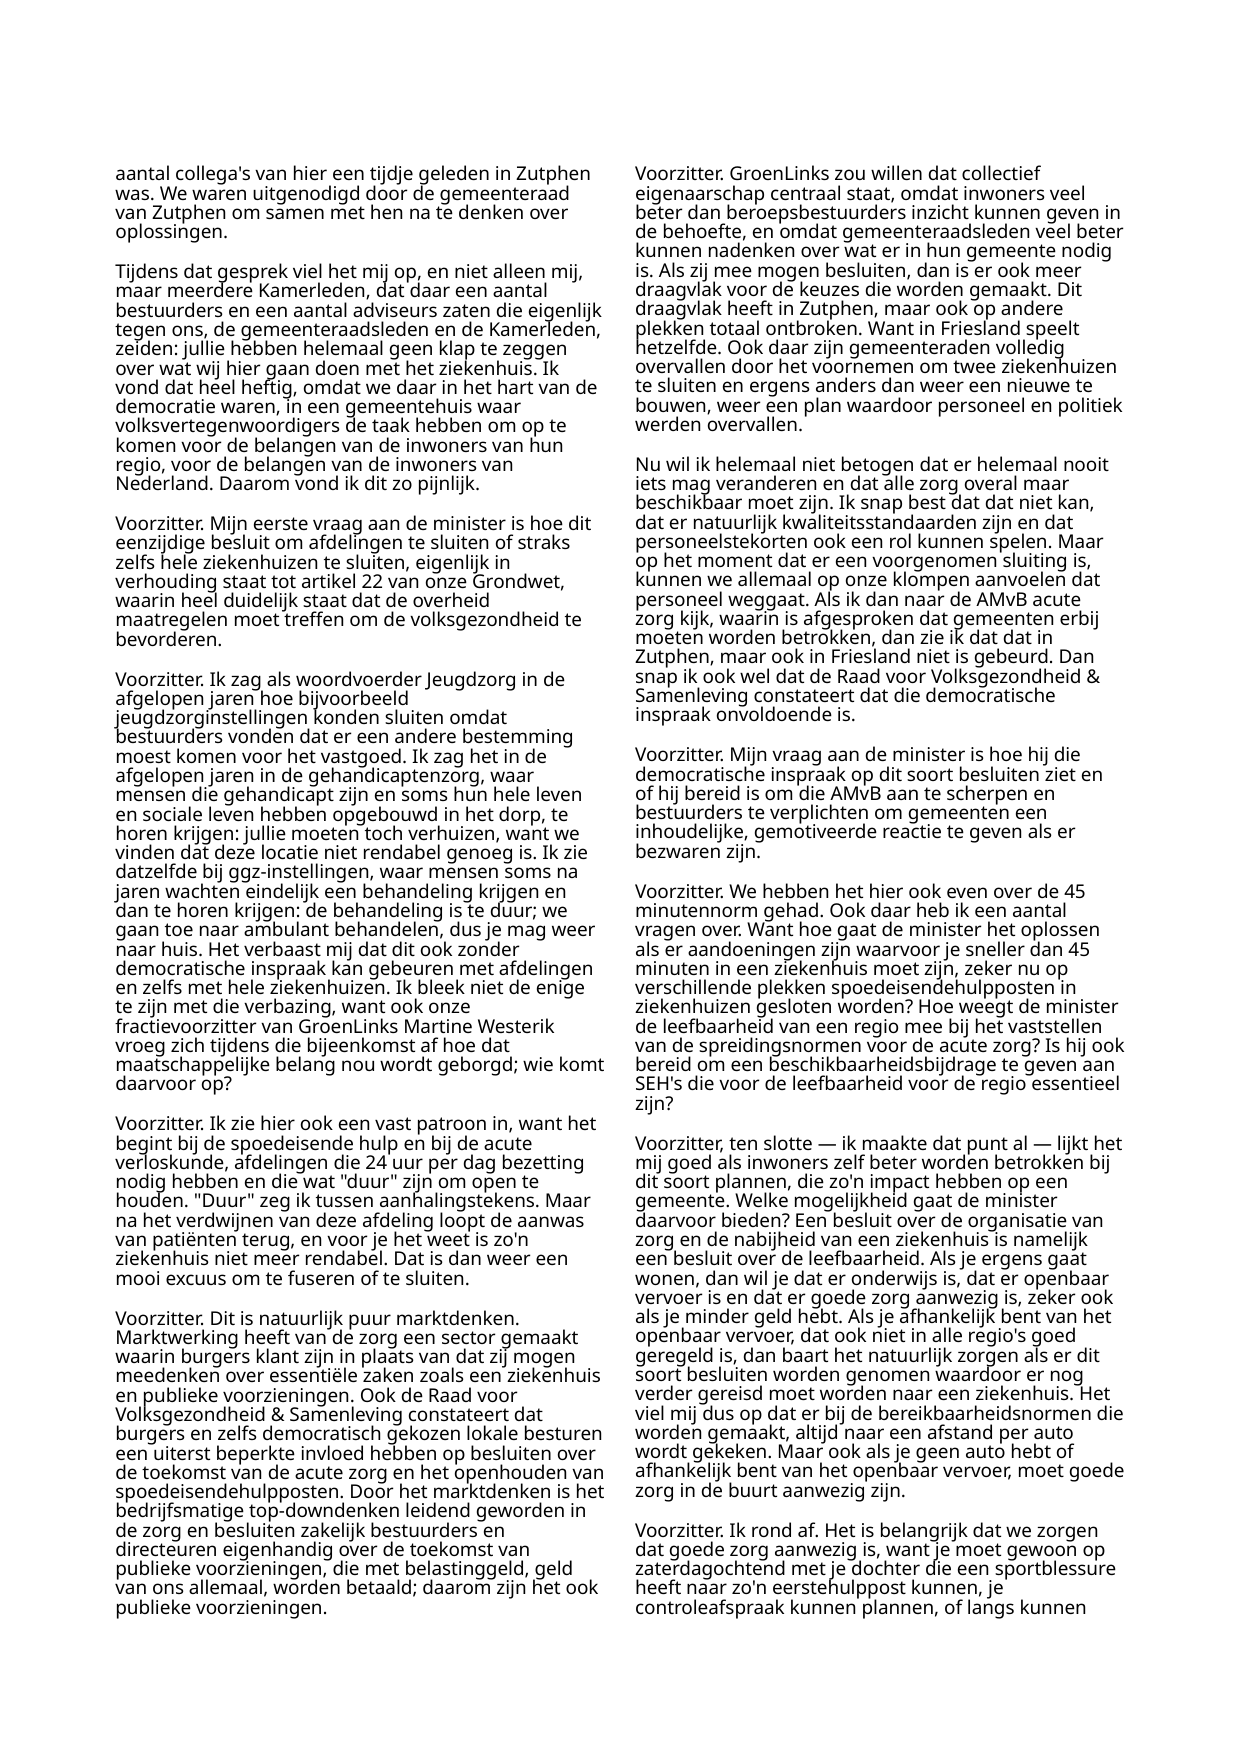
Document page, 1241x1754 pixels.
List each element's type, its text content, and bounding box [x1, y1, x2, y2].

text Nu wil ik helemaal niet betogen dat er helemaal nooit iets mag veranderen en dat alle zorg overal maar beschikbaar moet zijn. Ik snap best dat dat niet kan, dat er natuurlijk kwaliteitsstandaarden zijn en dat personeelstekorten ook een rol kunnen spelen. Maar op het moment dat er een voorgenomen sluiting is, kunnen we allemaal op onze klompen aanvoelen dat personeel weggaat. Als ik dan naar de AMvB acute zorg kijk, waarin is afgesproken dat gemeenten erbij moeten worden betrokken, dan zie ik dat dat in Zutphen, maar ook in Friesland niet is gebeurd. Dan snap ik ook wel dat de Raad voor Volksgezondheid & Samenleving constateert dat die democratische inspraak onvoldoende is. [635, 456, 1125, 726]
text Tijdens dat gesprek viel het mij op, en niet alleen mij, maar meerdere Kamerleden, dat daar een aantal bestuurders en een aantal adviseurs zaten die eigenlijk tegen ons, de gemeenteraadsleden en de Kamerleden, zeiden: jullie hebben helemaal geen klap te zeggen over wat wij hier gaan doen met het ziekenhuis. Ik vond dat heel heftig, omdat we daar in het hart van de democratie waren, in een gemeentehuis waar volksvertegenwoordigers de taak hebben om op te komen voor de belangen van de inwoners van hun regio, voor de belangen van de inwoners van Nederland. Daarom vond ik dit zo pijnlijk. [115, 263, 605, 494]
text Voorzitter. We hebben het hier ook even over de 45 minutennorm gehad. Ook daar heb ik een aantal vragen over. Want hoe gaat de minister het oplossen als er aandoeningen zijn waarvoor je sneller dan 45 minuten in een ziekenhuis moet zijn, zeker nu op verschillende plekken spoedeisendehulpposten in ziekenhuizen gesloten worden? Hoe weegt de minister de leefbaarheid van een regio mee bij het vaststellen van de spreidingsnormen voor de acute zorg? Is hij ook bereid om een beschikbaarheidsbijdrage te geven aan SEH's die voor de leefbaarheid voor de regio essentieel zijn? [635, 883, 1125, 1114]
text Voorzitter. Dit is natuurlijk puur marktdenken. Marktwerking heeft van de zorg een sector gemaakt waarin burgers klant zijn in plaats van dat zij mogen meedenken over essentiële zaken zoals een ziekenhuis en publieke voorzieningen. Ook de Raad voor Volksgezondheid & Samenleving constateert dat burgers en zelfs democratisch gekozen lokale besturen een uiterst beperkte invloed hebben op besluiten over de toekomst van de acute zorg en het openhouden van spoedeisendehulpposten. Door het marktdenken is het bedrijfsmatige top-downdenken leidend geworden in de zorg en besluiten zakelijk bestuurders en directeuren eigenhandig over de toekomst van publieke voorzieningen, die met belastinggeld, geld van ons allemaal, worden betaald; daarom zijn het ook publieke voorzieningen. [115, 1309, 605, 1618]
text Voorzitter. Mijn vraag aan de minister is hoe hij die democratische inspraak op dit soort besluiten ziet en of hij bereid is om die AMvB aan te scherpen en bestuurders te verplichten om gemeenten een inhoudelijke, gemotiveerde reactie te geven als er bezwaren zijn. [635, 746, 1125, 862]
text Voorzitter. Ik rond af. Het is belangrijk dat we zorgen dat goede zorg aanwezig is, want je moet gewoon op zaterdagochtend met je dochter die een sportblessure heeft naar zo'n eerstehulppost kunnen, je controleafspraak kunnen plannen, of langs kunnen [635, 1522, 1125, 1618]
text Voorzitter. Ik zag als woordvoerder Jeugdzorg in de afgelopen jaren hoe bijvoorbeeld jeugdzorginstellingen konden sluiten omdat bestuurders vonden dat er een andere bestemming moest komen voor het vastgoed. Ik zag het in de afgelopen jaren in de gehandicaptenzorg, waar mensen die gehandicapt zijn en soms hun hele leven en sociale leven hebben opgebouwd in het dorp, te horen krijgen: jullie moeten toch verhuizen, want we vinden dat deze locatie niet rendabel genoeg is. Ik zie datzelfde bij ggz-instellingen, waar mensen soms na jaren wachten eindelijk een behandeling krijgen en dan te horen krijgen: de behandeling is te duur; we gaan toe naar ambulant behandelen, dus je mag weer naar huis. Het verbaast mij dat dit ook zonder democratische inspraak kan gebeuren met afdelingen en zelfs met hele ziekenhuizen. Ik bleek niet de enige te zijn met die verbazing, want ook onze fractievoorzitter van GroenLinks Martine Westerik vroeg zich tijdens die bijeenkomst af hoe dat maatschappelijke belang nou wordt geborgd; wie komt daarvoor op? [115, 671, 605, 1095]
text Voorzitter. Mijn eerste vraag aan de minister is hoe dit eenzijdige besluit om afdelingen te sluiten of straks zelfs hele ziekenhuizen te sluiten, eigenlijk in verhouding staat tot artikel 22 van onze Grondwet, waarin heel duidelijk staat dat de overheid maatregelen moet treffen om de volksgezondheid te bevorderen. [115, 515, 605, 650]
text Voorzitter, ten slotte — ik maakte dat punt al — lijkt het mij goed als inwoners zelf beter worden betrokken bij dit soort plannen, die zo'n impact hebben op een gemeente. Welke mogelijkheid gaat de minister daarvoor bieden? Een besluit over de organisatie van zorg en de nabijheid van een ziekenhuis is namelijk een besluit over de leefbaarheid. Als je ergens gaat wonen, dan wil je dat er onderwijs is, dat er openbaar vervoer is en dat er goede zorg aanwezig is, zeker ook als je minder geld hebt. Als je afhankelijk bent van het openbaar vervoer, dat ook niet in alle regio's goed geregeld is, dan baart het natuurlijk zorgen als er dit soort besluiten worden genomen waardoor er nog verder gereisd moet worden naar een ziekenhuis. Het viel mij dus op dat er bij de bereikbaarheidsnormen die worden gemaakt, altijd naar een afstand per auto wordt gekeken. Maar ook als je geen auto hebt of afhankelijk bent van het openbaar vervoer, moet goede zorg in de buurt aanwezig zijn. [635, 1135, 1125, 1501]
text Voorzitter. GroenLinks zou willen dat collectief eigenaarschap centraal staat, omdat inwoners veel beter dan beroepsbestuurders inzicht kunnen geven in de behoefte, en omdat gemeenteraadsleden veel beter kunnen nadenken over wat er in hun gemeente nodig is. Als zij mee mogen besluiten, dan is er ook meer draagvlak voor de keuzes die worden gemaakt. Dit draagvlak heeft in Zutphen, maar ook op andere plekken totaal ontbroken. Want in Friesland speelt hetzelfde. Ook daar zijn gemeenteraden volledig overvallen door het voornemen om twee ziekenhuizen te sluiten en ergens anders dan weer een nieuwe te bouwen, weer een plan waardoor personeel en politiek werden overvallen. [635, 165, 1125, 435]
text aantal collega's van hier een tijdje geleden in Zutphen was. We waren uitgenodigd door de gemeenteraad van Zutphen om samen met hen na te denken over oplossingen. [115, 165, 605, 242]
text Voorzitter. Ik zie hier ook een vast patroon in, want het begint bij de spoedeisende hulp en bij de acute verloskunde, afdelingen die 24 uur per dag bezetting nodig hebben en die wat "duur" zijn om open te houden. "Duur" zeg ik tussen aanhalingstekens. Maar na het verdwijnen van deze afdeling loopt de aanwas van patiënten terug, en voor je het weet is zo'n ziekenhuis niet meer rendabel. Dat is dan weer een mooi excuus om te fuseren of te sluiten. [115, 1115, 605, 1289]
